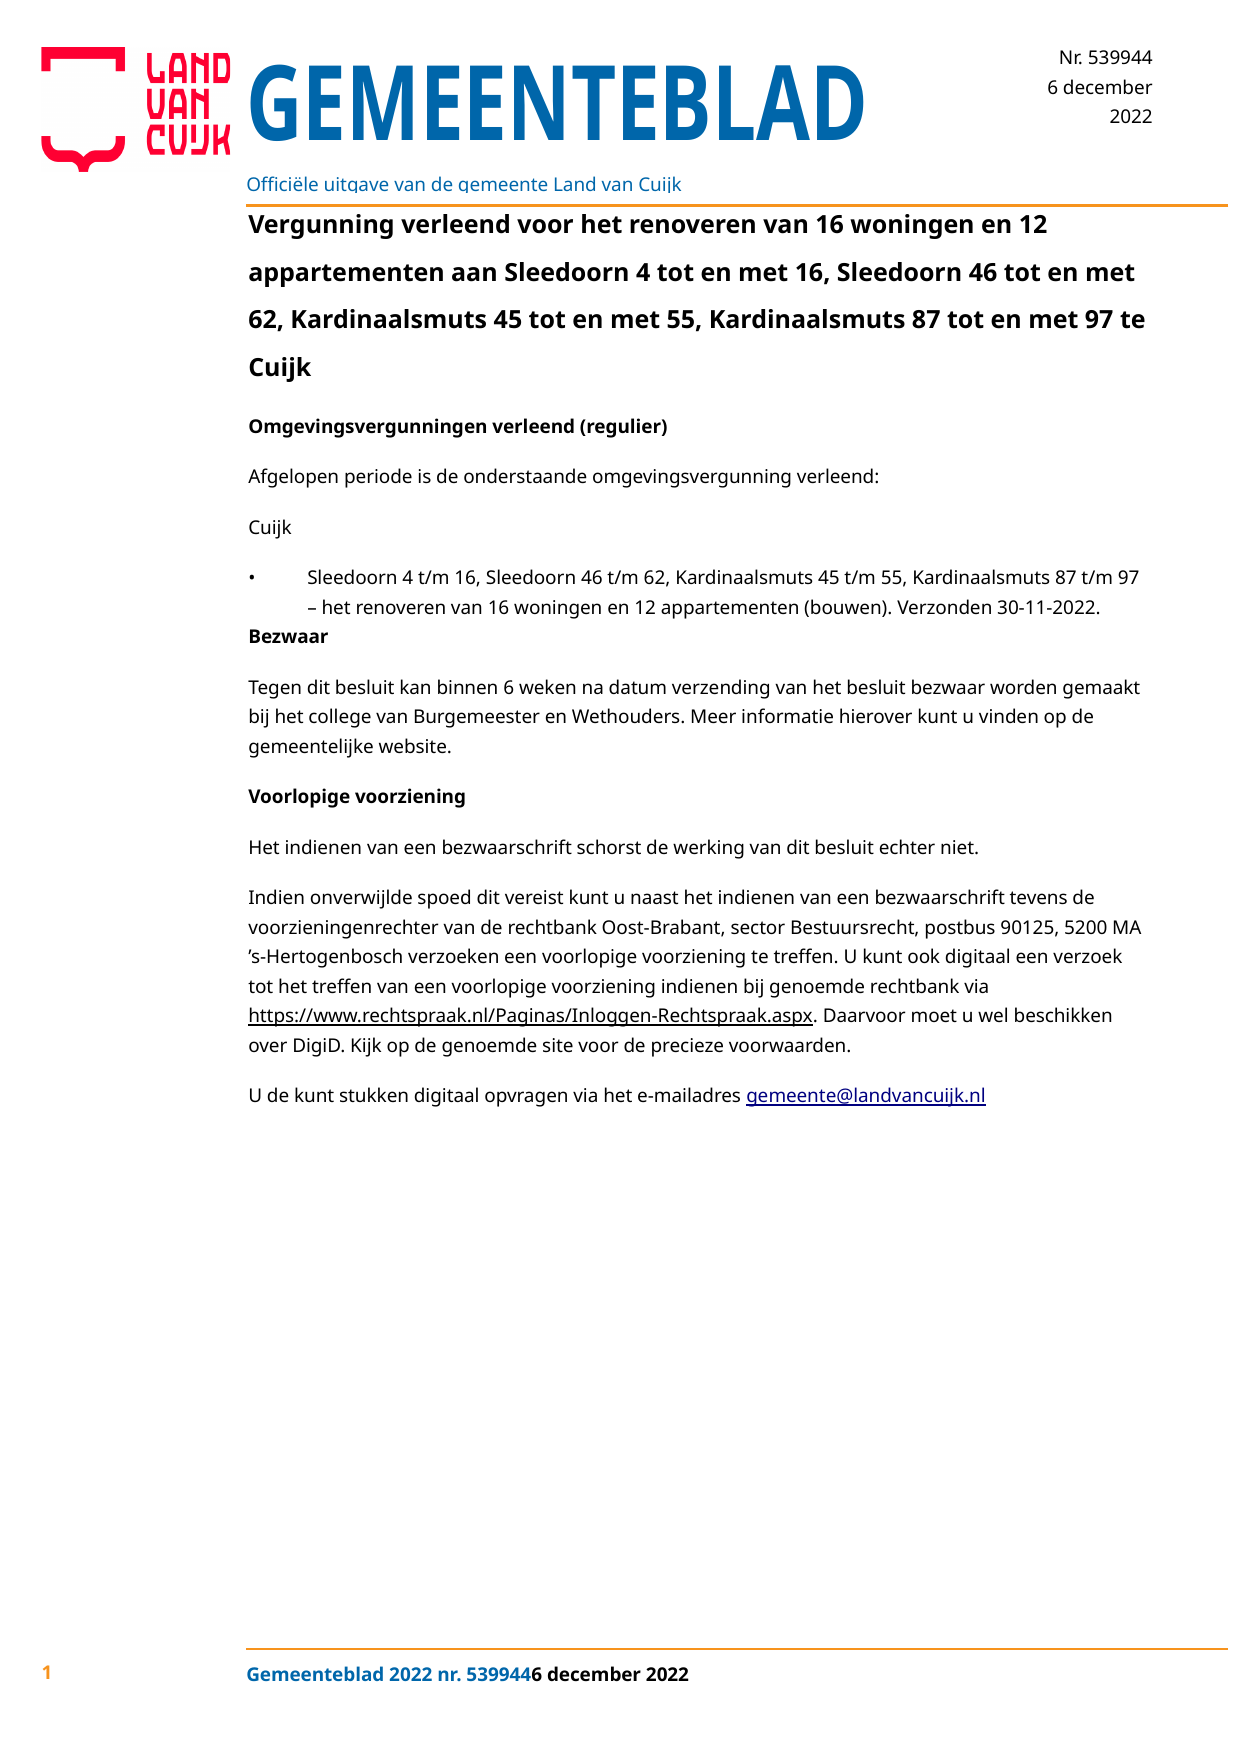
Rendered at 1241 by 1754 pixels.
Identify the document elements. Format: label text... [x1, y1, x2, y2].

text Tegen dit besluit kan binnen 6 weken na datum verzending van het besluit bezwaar worden gemaakt bij het college van Burgemeester en Wethouders. Meer informatie hierover kunt u vinden op de gemeentelijke website. [248, 674, 1152, 759]
text Cuijk [248, 514, 1152, 540]
text Afgelopen periode is de onderstaande omgevingsvergunning verleend: [248, 463, 1152, 489]
text U de kunt stukken digitaal opvragen via het e-mailadres gemeente@landvancuijk.nl [248, 1083, 1152, 1108]
text Omgevingsvergunningen verleend (regulier) [248, 413, 1152, 439]
text Indien onverwijlde spoed dit vereist kunt u naast het indienen van een bezwaarschrift tevens de voorzieningenrechter van de rechtbank Oost-Brabant, sector Bestuursrecht, postbus 90125, 5200 MA ’s-Hertogenbosch verzoeken een voorlopige voorziening te treffen. U kunt ook digitaal een verzoek tot het treffen van een voorlopige voorziening indienen bij genoemde rechtbank via https://www.rechtspraak.nl/Paginas/Inloggen-Rechtspraak.aspx. Daarvoor moet u wel beschikken over DigiD. Kijk op de genoemde site voor de precieze voorwaarden. [248, 884, 1152, 1058]
text Het indienen van een bezwaarschrift schorst de werking van dit besluit echter niet. [248, 834, 1152, 860]
text Voorlopige voorziening [248, 783, 1152, 809]
text Vergunning verleend voor het renoveren van 16 woningen en 12 appartementen aan Sleedoorn 4 tot en met 16, Sleedoorn 46 tot en met 62, Kardinaalsmuts 45 tot en met 55, Kardinaalsmuts 87 tot en met 97 te Cuijk [248, 207, 1152, 384]
picture [41, 47, 231, 172]
list Sleedoorn 4 t/m 16, Sleedoorn 46 t/m 62, Kardinaalsmuts 45 t/m 55, Kardinaalsmuts 87 t/m 97 – het renoveren van 16 woningen en 12 appartementen (bouwen). Verzonden 30-11-2022. [248, 564, 1152, 620]
text Bezwaar [248, 623, 1152, 649]
